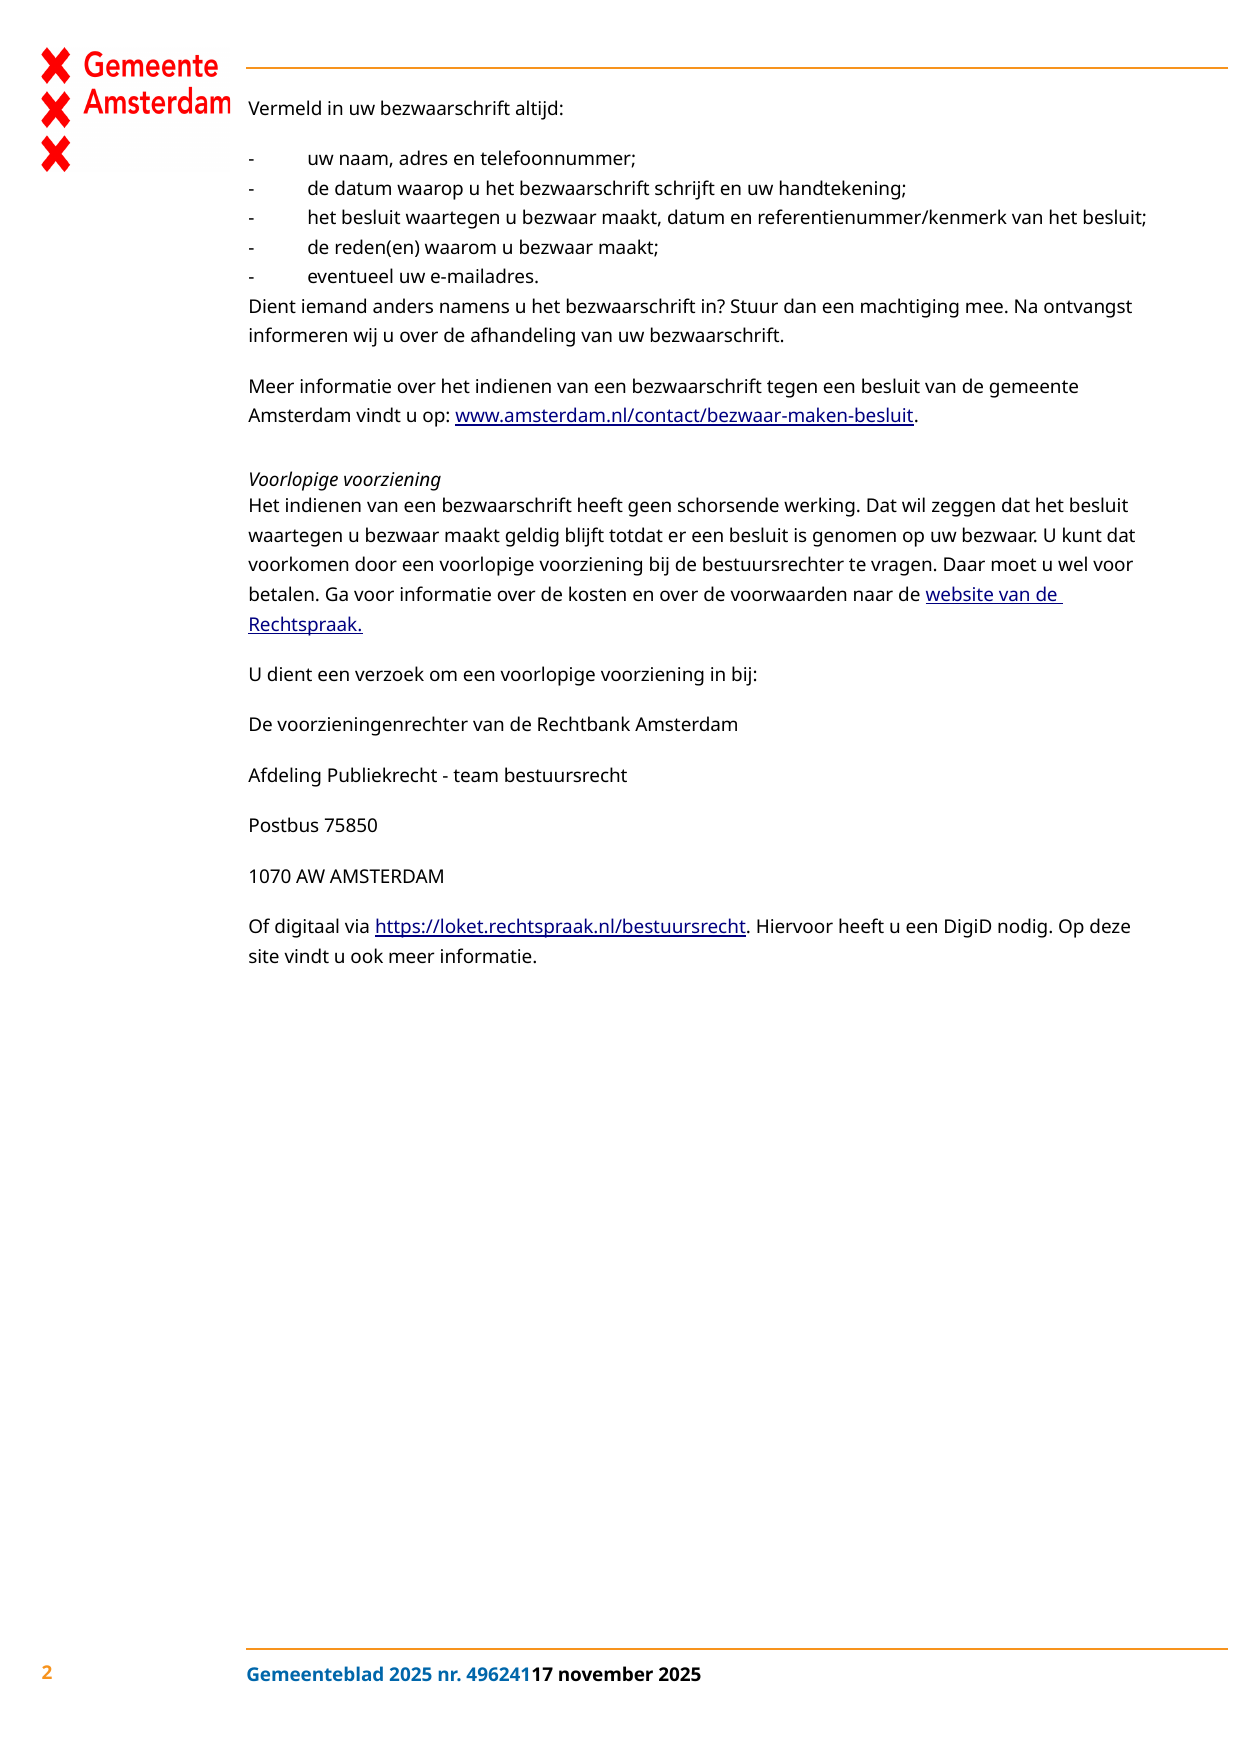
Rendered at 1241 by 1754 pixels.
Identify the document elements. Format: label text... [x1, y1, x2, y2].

picture [41, 47, 231, 172]
list uw naam, adres en telefoonnummer; [248, 145, 1152, 171]
text Het indienen van een bezwaarschrift heeft geen schorsende werking. Dat wil zeggen dat het besluit waartegen u bezwaar maakt geldig blijft totdat er een besluit is genomen op uw bezwaar. U kunt dat voorkomen door een voorlopige voorziening bij de bestuursrechter te vragen. Daar moet u wel voor betalen. Ga voor informatie over de kosten en over de voorwaarden naar de website van de Rechtspraak. [248, 492, 1152, 636]
text Of digitaal via https://loket.rechtspraak.nl/bestuursrecht. Hiervoor heeft u een DigiD nodig. Op deze site vindt u ook meer informatie. [248, 913, 1152, 968]
list de reden(en) waarom u bezwaar maakt; [248, 234, 1152, 260]
text Postbus 75850 [248, 812, 1152, 838]
text Afdeling Publiekrecht - team bestuursrecht [248, 762, 1152, 788]
text De voorzieningenrechter van de Rechtbank Amsterdam [248, 712, 1152, 737]
text Meer informatie over het indienen van een bezwaarschrift tegen een besluit van de gemeente Amsterdam vindt u op: www.amsterdam.nl/contact/bezwaar-maken-besluit. [248, 373, 1152, 428]
text U dient een verzoek om een voorlopige voorziening in bij: [248, 661, 1152, 687]
text Dient iemand anders namens u het bezwaarschrift in? Stuur dan een machtiging mee. Na ontvangst informeren wij u over de afhandeling van uw bezwaarschrift. [248, 293, 1152, 348]
list de datum waarop u het bezwaarschrift schrijft en uw handtekening; [248, 175, 1152, 201]
list het besluit waartegen u bezwaar maakt, datum en referentienummer/kenmerk van het besluit; [248, 204, 1152, 230]
text Voorlopige voorziening [248, 467, 1152, 492]
list eventueel uw e-mailadres. [248, 263, 1152, 289]
text 1070 AW AMSTERDAM [248, 863, 1152, 888]
text Vermeld in uw bezwaarschrift altijd: [248, 95, 1152, 121]
